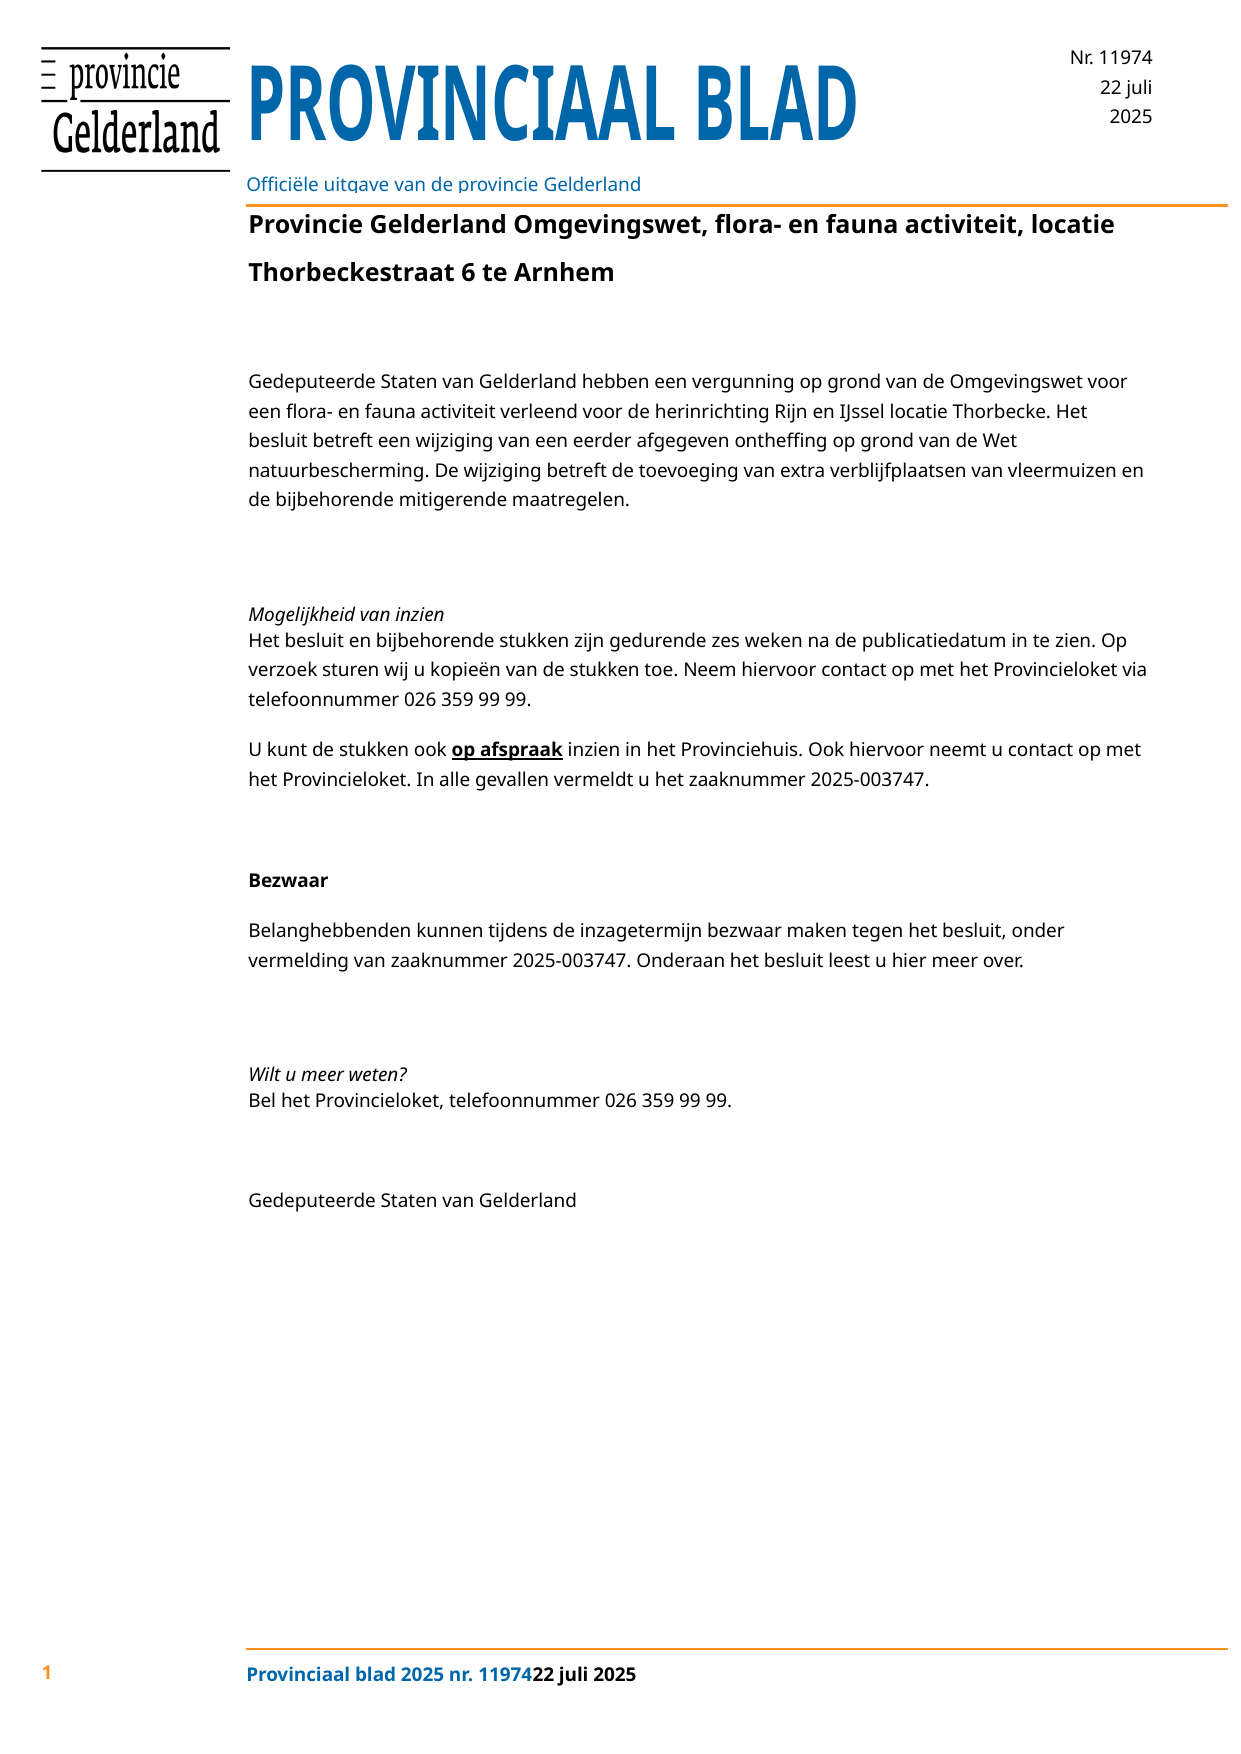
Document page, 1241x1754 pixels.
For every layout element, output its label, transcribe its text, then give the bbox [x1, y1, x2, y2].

text Gedeputeerde Staten van Gelderland [248, 1188, 1152, 1213]
text Mogelijkheid van inzien [248, 601, 1152, 627]
text Provincie Gelderland Omgevingswet, flora- en fauna activiteit, locatie Thorbeckestraat 6 te Arnhem [248, 207, 1152, 288]
text Wilt u meer weten? [248, 1061, 1152, 1087]
text Belanghebbenden kunnen tijdens de inzagetermijn bezwaar maken tegen het besluit, onder vermelding van zaaknummer 2025-003747. Onderaan het besluit leest u hier meer over. [248, 917, 1152, 972]
picture [41, 47, 231, 172]
text Het besluit en bijbehorende stukken zijn gedurende zes weken na de publicatiedatum in te zien. Op verzoek sturen wij u kopieën van de stukken toe. Neem hiervoor contact op met het Provincieloket via telefoonnummer 026 359 99 99. [248, 627, 1152, 712]
text U kunt de stukken ook op afspraak inzien in het Provinciehuis. Ook hiervoor neemt u contact op met het Provincieloket. In alle gevallen vermeldt u het zaaknummer 2025-003747. [248, 736, 1152, 792]
text Bezwaar [248, 867, 1152, 892]
text Gedeputeerde Staten van Gelderland hebben een vergunning op grond van de Omgevingswet voor een flora- en fauna activiteit verleend voor de herinrichting Rijn en IJssel locatie Thorbecke. Het besluit betreft een wijziging van een eerder afgegeven ontheffing op grond van de Wet natuurbescherming. De wijziging betreft de toevoeging van extra verblijfplaatsen van vleermuizen en de bijbehorende mitigerende maatregelen. [248, 368, 1152, 512]
text Bel het Provincieloket, telefoonnummer 026 359 99 99. [248, 1087, 1152, 1113]
